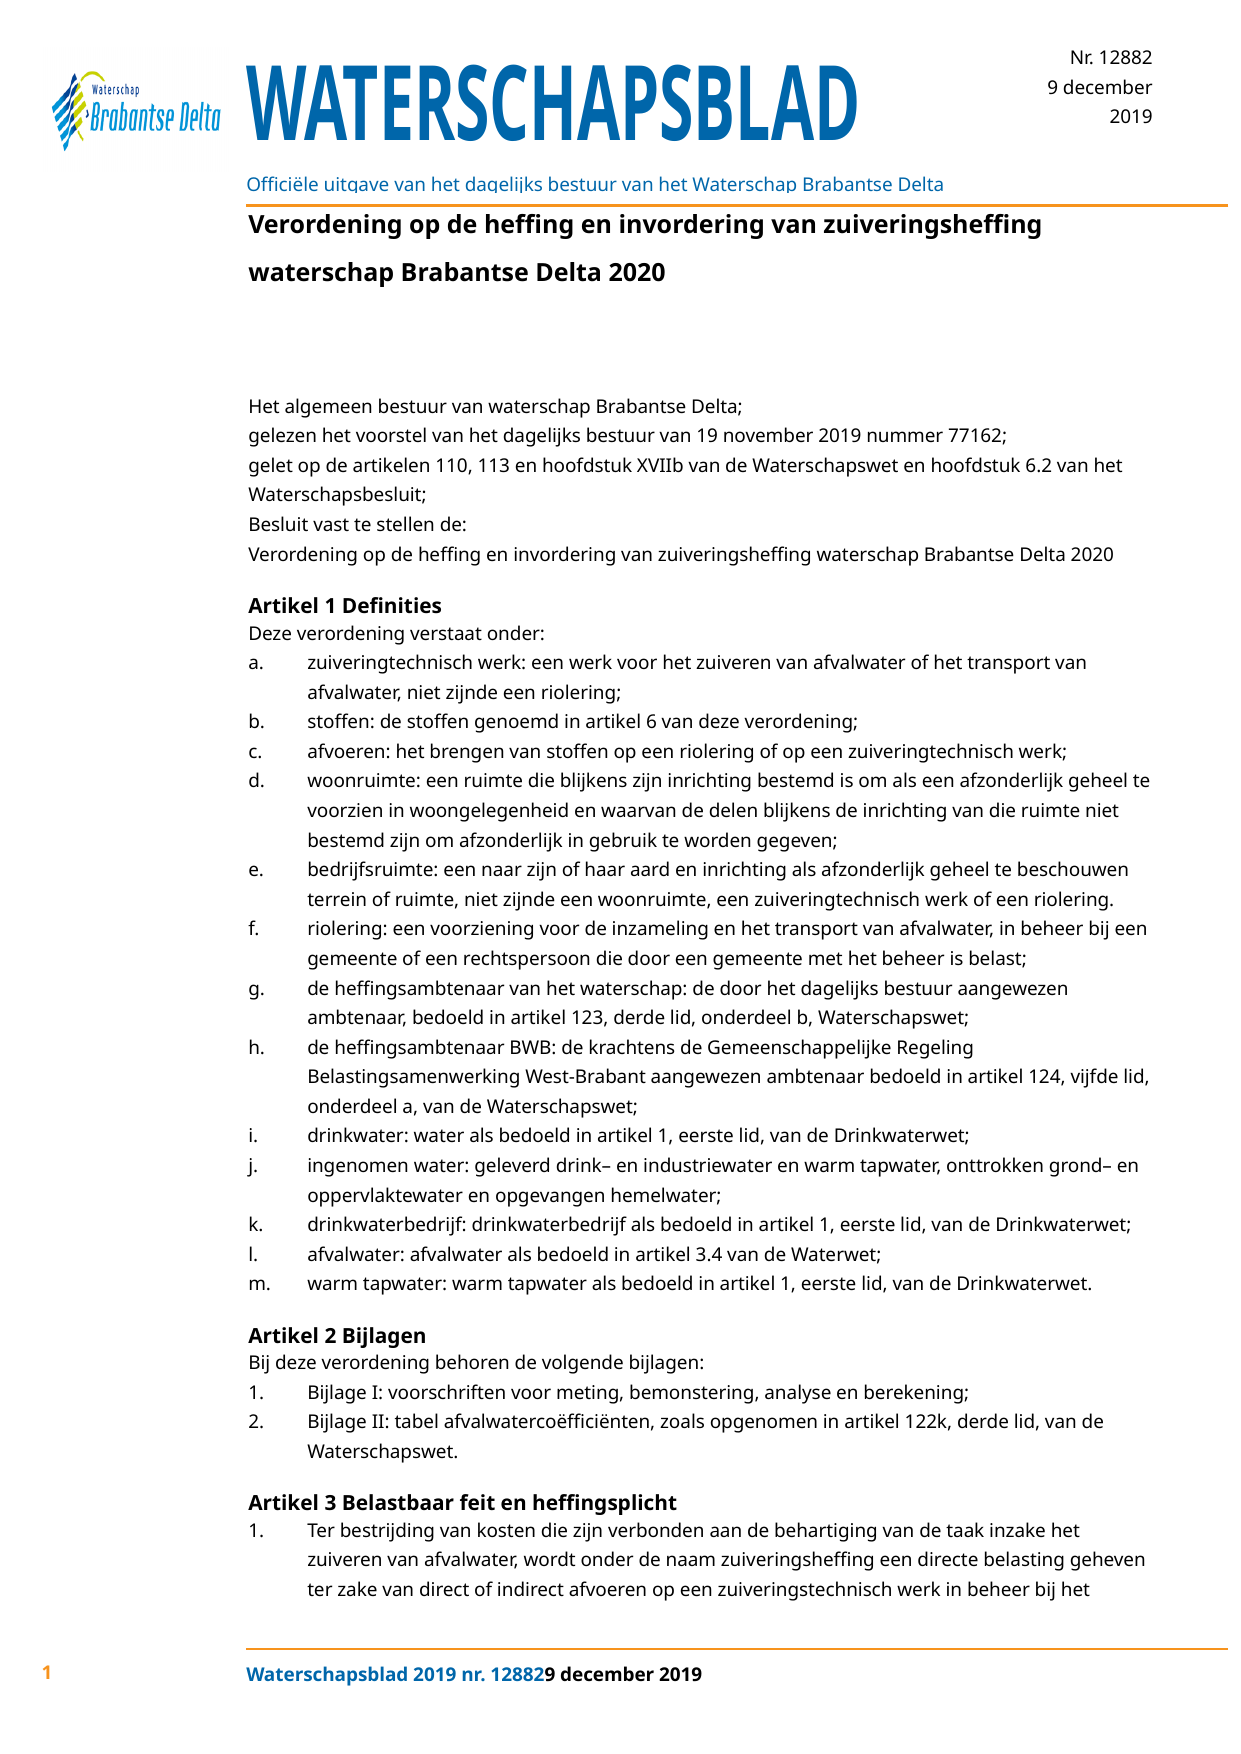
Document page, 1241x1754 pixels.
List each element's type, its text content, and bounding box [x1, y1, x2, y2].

list woonruimte: een ruimte die blijkens zijn inrichting bestemd is om als een afzonderlijk geheel te voorzien in woongelegenheid en waarvan de delen blijkens de inrichting van die ruimte niet bestemd zijn om afzonderlijk in gebruik te worden gegeven; [248, 768, 1152, 852]
list bedrijfsruimte: een naar zijn of haar aard en inrichting als afzonderlijk geheel te beschouwen terrein of ruimte, niet zijnde een woonruimte, een zuiveringtechnisch werk of een riolering. [248, 856, 1152, 912]
text Het algemeen bestuur van waterschap Brabantse Delta; [248, 393, 1152, 419]
text Artikel 1 Definities [248, 591, 1152, 620]
text gelet op de artikelen 110, 113 en hoofdstuk XVIIb van de Waterschapswet en hoofdstuk 6.2 van het Waterschapsbesluit; [248, 452, 1152, 507]
text Artikel 3 Belastbaar feit en heffingsplicht [248, 1488, 1152, 1517]
text Artikel 2 Bijlagen [248, 1321, 1152, 1349]
list Ter bestrijding van kosten die zijn verbonden aan de behartiging van de taak inzake het zuiveren van afvalwater, wordt onder de naam zuiveringsheffing een directe belasting geheven ter zake van direct of indirect afvoeren op een zuiveringstechnisch werk in beheer bij het [248, 1517, 1152, 1602]
list zuiveringtechnisch werk: een werk voor het zuiveren van afvalwater of het transport van afvalwater, niet zijnde een riolering; [248, 649, 1152, 704]
list afvoeren: het brengen van stoffen op een riolering of op een zuiveringtechnisch werk; [248, 738, 1152, 764]
text gelezen het voorstel van het dagelijks bestuur van 19 november 2019 nummer 77162; [248, 422, 1152, 448]
list riolering: een voorziening voor de inzameling en het transport van afvalwater, in beheer bij een gemeente of een rechtspersoon die door een gemeente met het beheer is belast; [248, 916, 1152, 971]
picture [41, 47, 231, 172]
list de heffingsambtenaar BWB: de krachtens de Gemeenschappelijke Regeling Belastingsamenwerking West-Brabant aangewezen ambtenaar bedoeld in artikel 124, vijfde lid, onderdeel a, van de Waterschapswet; [248, 1034, 1152, 1119]
text Besluit vast te stellen de: [248, 511, 1152, 537]
text Bij deze verordening behoren de volgende bijlagen: [248, 1349, 1152, 1375]
list ingenomen water: geleverd drink– en industriewater en warm tapwater, onttrokken grond– en oppervlaktewater en opgevangen hemelwater; [248, 1152, 1152, 1207]
list de heffingsambtenaar van het waterschap: de door het dagelijks bestuur aangewezen ambtenaar, bedoeld in artikel 123, derde lid, onderdeel b, Waterschapswet; [248, 975, 1152, 1030]
list Bijlage I: voorschriften voor meting, bemonstering, analyse en berekening; [248, 1379, 1152, 1405]
text Deze verordening verstaat onder: [248, 620, 1152, 645]
list warm tapwater: warm tapwater als bedoeld in artikel 1, eerste lid, van de Drinkwaterwet. [248, 1271, 1152, 1296]
list drinkwater: water als bedoeld in artikel 1, eerste lid, van de Drinkwaterwet; [248, 1123, 1152, 1148]
text Verordening op de heffing en invordering van zuiveringsheffing waterschap Brabantse Delta 2020 [248, 207, 1152, 288]
list drinkwaterbedrijf: drinkwaterbedrijf als bedoeld in artikel 1, eerste lid, van de Drinkwaterwet; [248, 1211, 1152, 1237]
list Bijlage II: tabel afvalwatercoëfficiënten, zoals opgenomen in artikel 122k, derde lid, van de Waterschapswet. [248, 1408, 1152, 1464]
list afvalwater: afvalwater als bedoeld in artikel 3.4 van de Waterwet; [248, 1241, 1152, 1267]
list stoffen: de stoffen genoemd in artikel 6 van deze verordening; [248, 708, 1152, 734]
text Verordening op de heffing en invordering van zuiveringsheffing waterschap Brabantse Delta 2020 [248, 541, 1152, 567]
